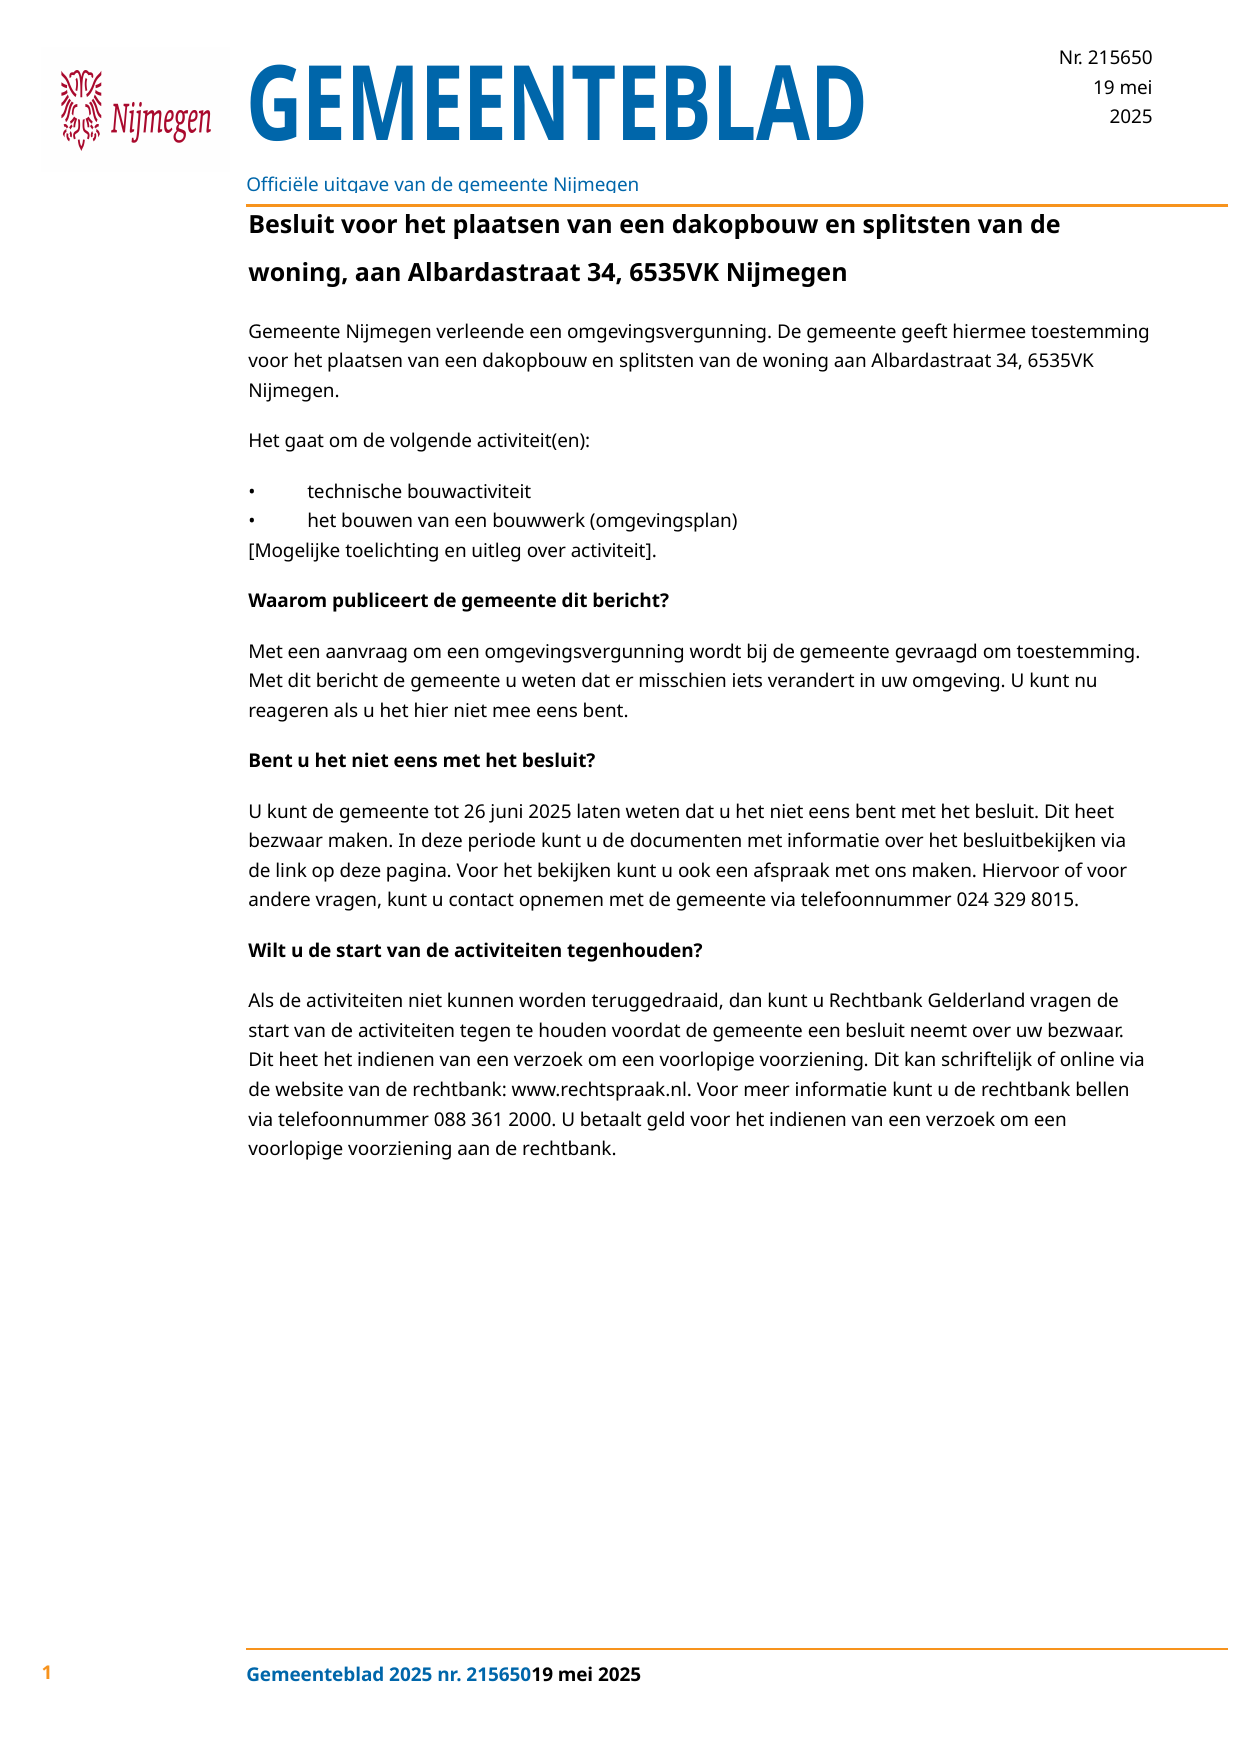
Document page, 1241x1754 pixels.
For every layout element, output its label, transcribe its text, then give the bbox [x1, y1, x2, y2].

text [Mogelijke toelichting en uitleg over activiteit]. [248, 537, 1152, 563]
picture [41, 47, 231, 172]
text Het gaat om de volgende activiteit(en): [248, 427, 1152, 453]
text Gemeente Nijmegen verleende een omgevingsvergunning. De gemeente geeft hiermee toestemming voor het plaatsen van een dakopbouw en splitsten van de woning aan Albardastraat 34, 6535VK Nijmegen. [248, 318, 1152, 403]
text Bent u het niet eens met het besluit? [248, 747, 1152, 773]
text Waarom publiceert de gemeente dit bericht? [248, 587, 1152, 613]
text Wilt u de start van de activiteiten tegenhouden? [248, 937, 1152, 963]
text U kunt de gemeente tot 26 juni 2025 laten weten dat u het niet eens bent met het besluit. Dit heet bezwaar maken. In deze periode kunt u de documenten met informatie over het besluitbekijken via de link op deze pagina. Voor het bekijken kunt u ook een afspraak met ons maken. Hiervoor of voor andere vragen, kunt u contact opnemen met de gemeente via telefoonnummer 024 329 8015. [248, 798, 1152, 912]
list het bouwen van een bouwwerk (omgevingsplan) [248, 507, 1152, 533]
text Besluit voor het plaatsen van een dakopbouw en splitsten van de woning, aan Albardastraat 34, 6535VK Nijmegen [248, 207, 1152, 288]
text Als de activiteiten niet kunnen worden teruggedraaid, dan kunt u Rechtbank Gelderland vragen de start van de activiteiten tegen te houden voordat de gemeente een besluit neemt over uw bezwaar. Dit heet het indienen van een verzoek om een voorlopige voorziening. Dit kan schriftelijk of online via de website van de rechtbank: www.rechtspraak.nl. Voor meer informatie kunt u de rechtbank bellen via telefoonnummer 088 361 2000. U betaalt geld voor het indienen van een verzoek om een voorlopige voorziening aan de rechtbank. [248, 987, 1152, 1161]
list technische bouwactiviteit [248, 478, 1152, 504]
text Met een aanvraag om een omgevingsvergunning wordt bij de gemeente gevraagd om toestemming. Met dit bericht de gemeente u weten dat er misschien iets verandert in uw omgeving. U kunt nu reageren als u het hier niet mee eens bent. [248, 638, 1152, 723]
